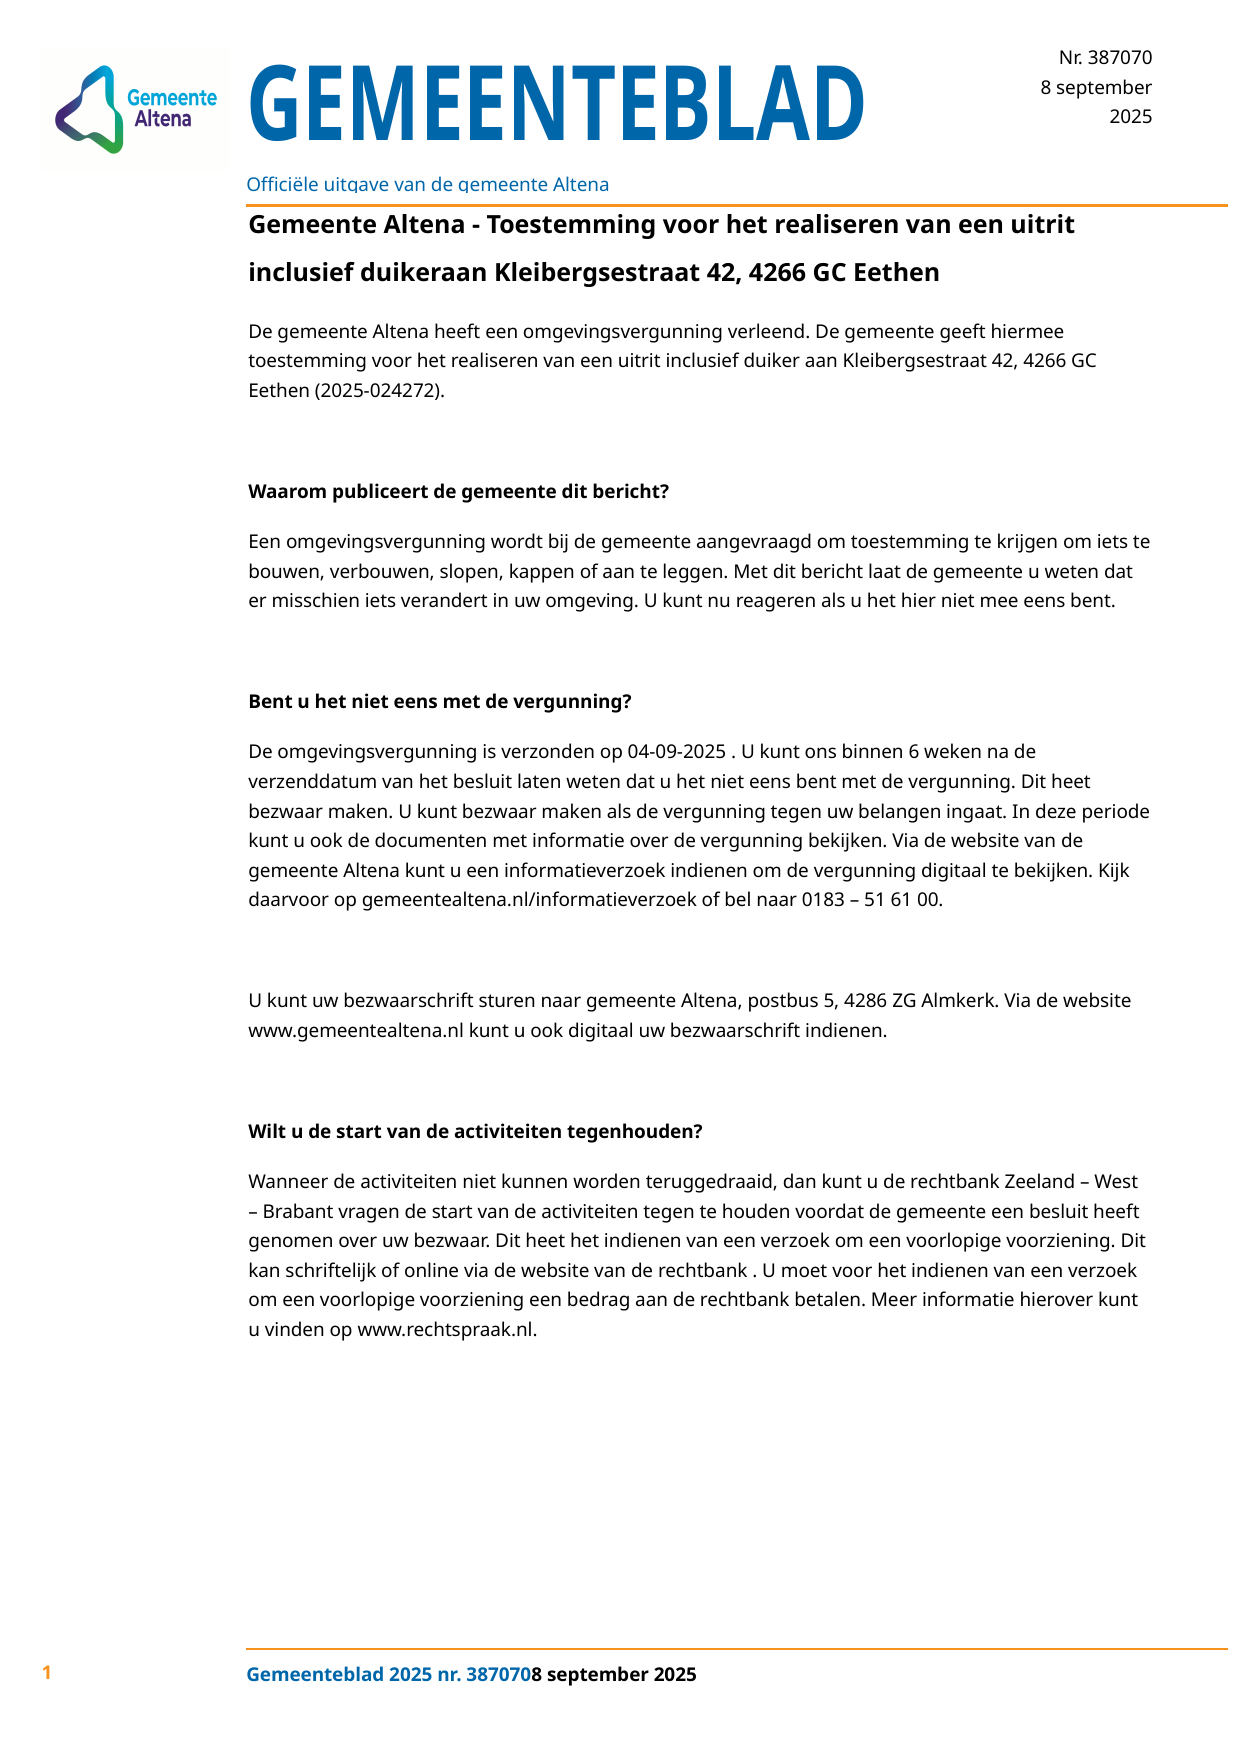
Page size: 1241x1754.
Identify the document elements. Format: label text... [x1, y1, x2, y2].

text De gemeente Altena heeft een omgevingsvergunning verleend. De gemeente geeft hiermee toestemming voor het realiseren van een uitrit inclusief duiker aan Kleibergsestraat 42, 4266 GC Eethen (2025-024272). [248, 318, 1152, 403]
text De omgevingsvergunning is verzonden op 04-09-2025 . U kunt ons binnen 6 weken na de verzenddatum van het besluit laten weten dat u het niet eens bent met de vergunning. Dit heet bezwaar maken. U kunt bezwaar maken als de vergunning tegen uw belangen ingaat. In deze periode kunt u ook de documenten met informatie over de vergunning bekijken. Via de website van de gemeente Altena kunt u een informatieverzoek indienen om de vergunning digitaal te bekijken. Kijk daarvoor op gemeentealtena.nl/informatieverzoek of bel naar 0183 – 51 61 00. [248, 739, 1152, 912]
text Waarom publiceert de gemeente dit bericht? [248, 478, 1152, 504]
text U kunt uw bezwaarschrift sturen naar gemeente Altena, postbus 5, 4286 ZG Almkerk. Via de website www.gemeentealtena.nl kunt u ook digitaal uw bezwaarschrift indienen. [248, 987, 1152, 1043]
text Bent u het niet eens met de vergunning? [248, 688, 1152, 714]
text Wilt u de start van de activiteiten tegenhouden? [248, 1118, 1152, 1144]
text Een omgevingsvergunning wordt bij de gemeente aangevraagd om toestemming te krijgen om iets te bouwen, verbouwen, slopen, kappen of aan te leggen. Met dit bericht laat de gemeente u weten dat er misschien iets verandert in uw omgeving. U kunt nu reageren als u het hier niet mee eens bent. [248, 528, 1152, 613]
text Gemeente Altena - Toestemming voor het realiseren van een uitrit inclusief duikeraan Kleibergsestraat 42, 4266 GC Eethen [248, 207, 1152, 288]
text Wanneer de activiteiten niet kunnen worden teruggedraaid, dan kunt u de rechtbank Zeeland – West – Brabant vragen de start van de activiteiten tegen te houden voordat de gemeente een besluit heeft genomen over uw bezwaar. Dit heet het indienen van een verzoek om een voorlopige voorziening. Dit kan schriftelijk of online via de website van de rechtbank . U moet voor het indienen van een verzoek om een voorlopige voorziening een bedrag aan de rechtbank betalen. Meer informatie hierover kunt u vinden op www.rechtspraak.nl. [248, 1168, 1152, 1342]
picture [41, 47, 231, 172]
